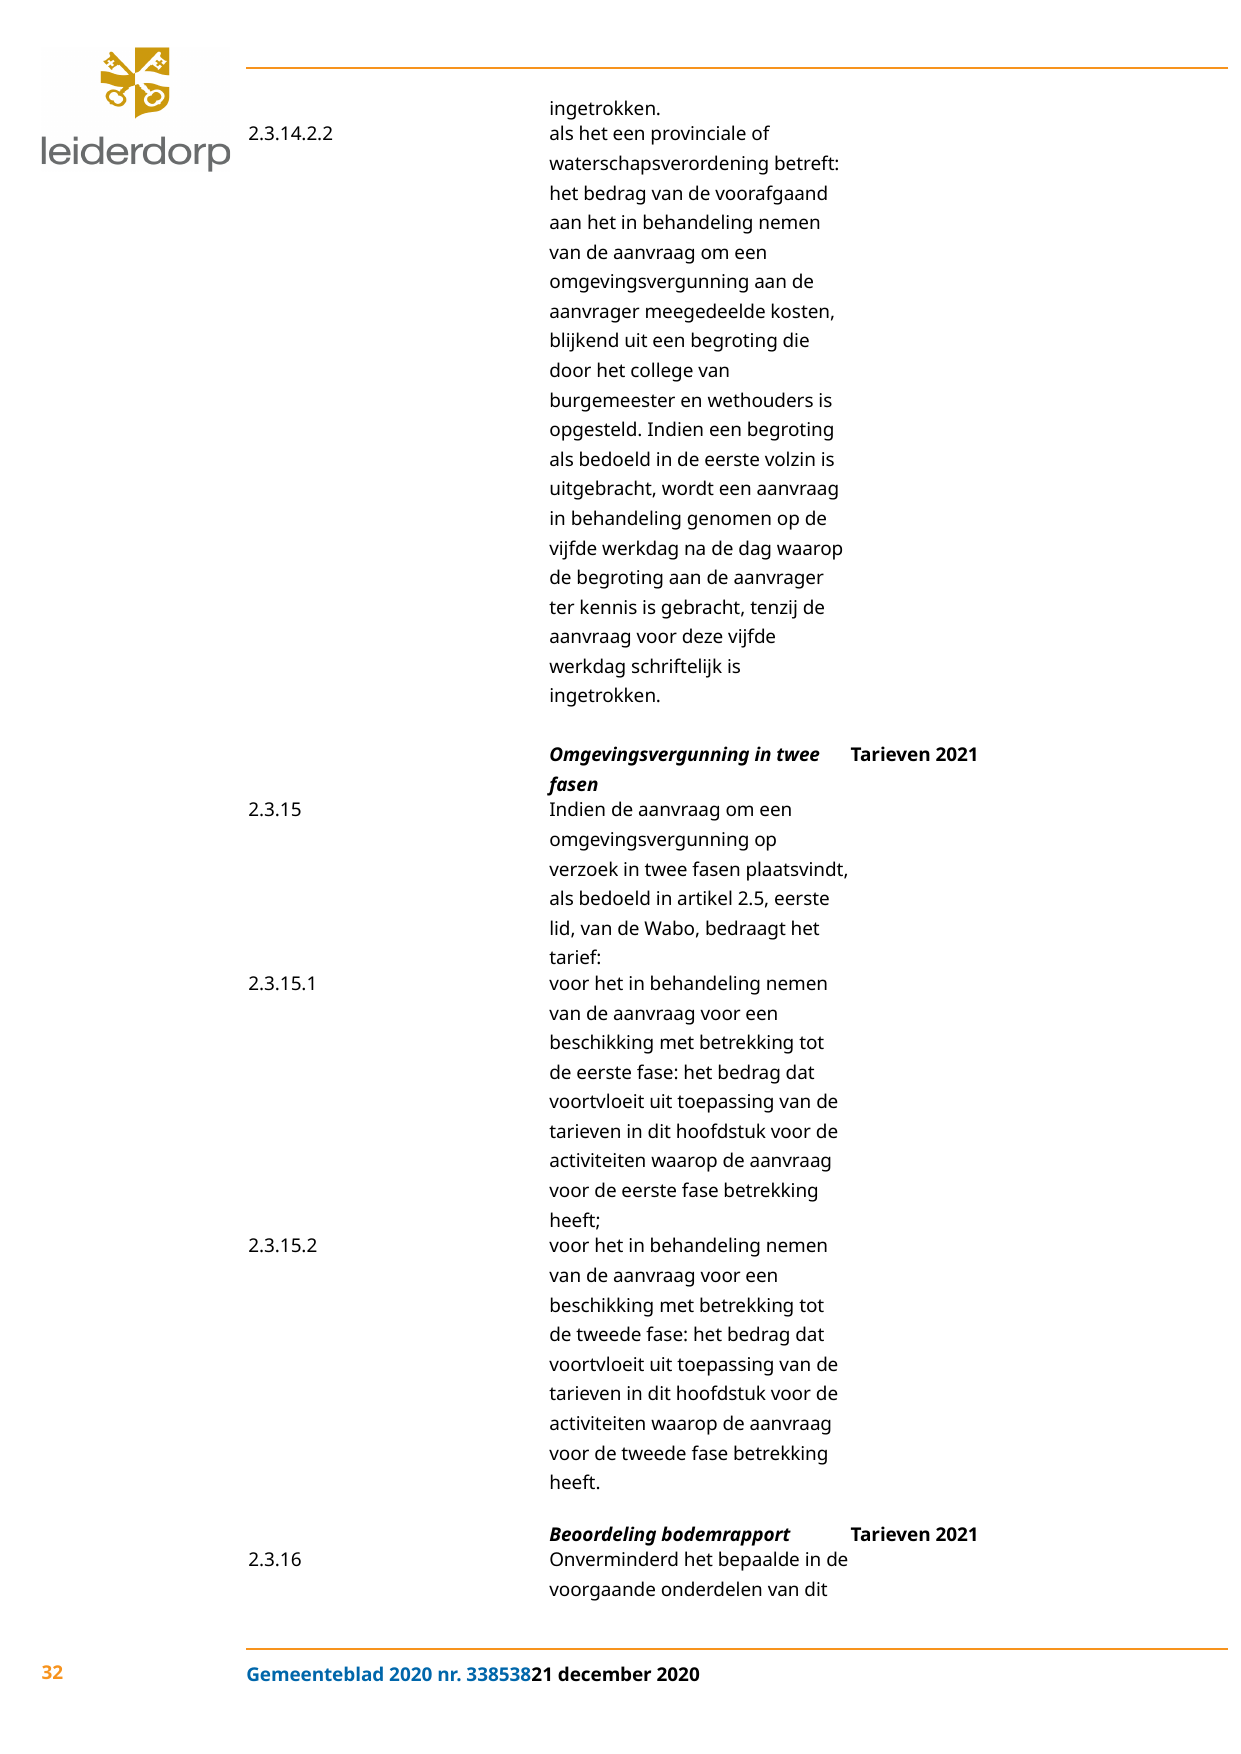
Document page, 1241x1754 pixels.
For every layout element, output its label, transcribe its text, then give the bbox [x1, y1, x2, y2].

table_cell [248, 1495, 549, 1521]
table_cell [850, 1546, 1152, 1602]
table_cell 2.3.15 [248, 797, 549, 970]
table_header Tarieven 2021 [850, 741, 1152, 797]
table_cell als het een provinciale of waterschapsverordening betreft: het bedrag van de voorafgaand aan het in behandeling nemen van de aanvraag om een omgevingsvergunning aan de aanvrager meegedeelde kosten, blijkend uit een begroting die door het college van burgemeester en wethouders is opgesteld. Indien een begroting als bedoeld in de eerste volzin is uitgebracht, wordt een aanvraag in behandeling genomen op de vijfde werkdag na de dag waarop de begroting aan de aanvrager ter kennis is gebracht, tenzij de aanvraag voor deze vijfde werkdag schriftelijk is ingetrokken. [549, 121, 850, 708]
table_cell 2.3.16 [248, 1546, 549, 1602]
table_cell [248, 1521, 549, 1546]
table_cell Onverminderd het bepaalde in de voorgaande onderdelen van dit [549, 1546, 850, 1602]
table_cell voor het in behandeling nemen van de aanvraag voor een beschikking met betrekking tot de eerste fase: het bedrag dat voortvloeit uit toepassing van de tarieven in dit hoofdstuk voor de activiteiten waarop de aanvraag voor de eerste fase betrekking heeft; [549, 970, 850, 1233]
table_cell [850, 121, 1152, 708]
table_header [248, 741, 549, 797]
table_cell 2.3.15.1 [248, 970, 549, 1233]
table_header Omgevingsvergunning in twee fasen [549, 741, 850, 797]
table_cell [850, 970, 1152, 1233]
table_cell Tarieven 2021 [850, 1521, 1152, 1546]
table_cell voor het in behandeling nemen van de aanvraag voor een beschikking met betrekking tot de tweede fase: het bedrag dat voortvloeit uit toepassing van de tarieven in dit hoofdstuk voor de activiteiten waarop de aanvraag voor de tweede fase betrekking heeft. [549, 1233, 850, 1495]
table_cell ingetrokken. [549, 95, 850, 121]
table_cell Beoordeling bodemrapport [549, 1521, 850, 1546]
table_cell [850, 95, 1152, 121]
table_cell 2.3.15.2 [248, 1233, 549, 1495]
table_cell [850, 1495, 1152, 1521]
table_cell [549, 1495, 850, 1521]
table_cell Indien de aanvraag om een omgevingsvergunning op verzoek in twee fasen plaatsvindt, als bedoeld in artikel 2.5, eerste lid, van de Wabo, bedraagt het tarief: [549, 797, 850, 970]
table_cell [248, 95, 549, 121]
table_cell [850, 1233, 1152, 1495]
table_cell 2.3.14.2.2 [248, 121, 549, 708]
table_cell [850, 797, 1152, 970]
picture [41, 47, 231, 172]
